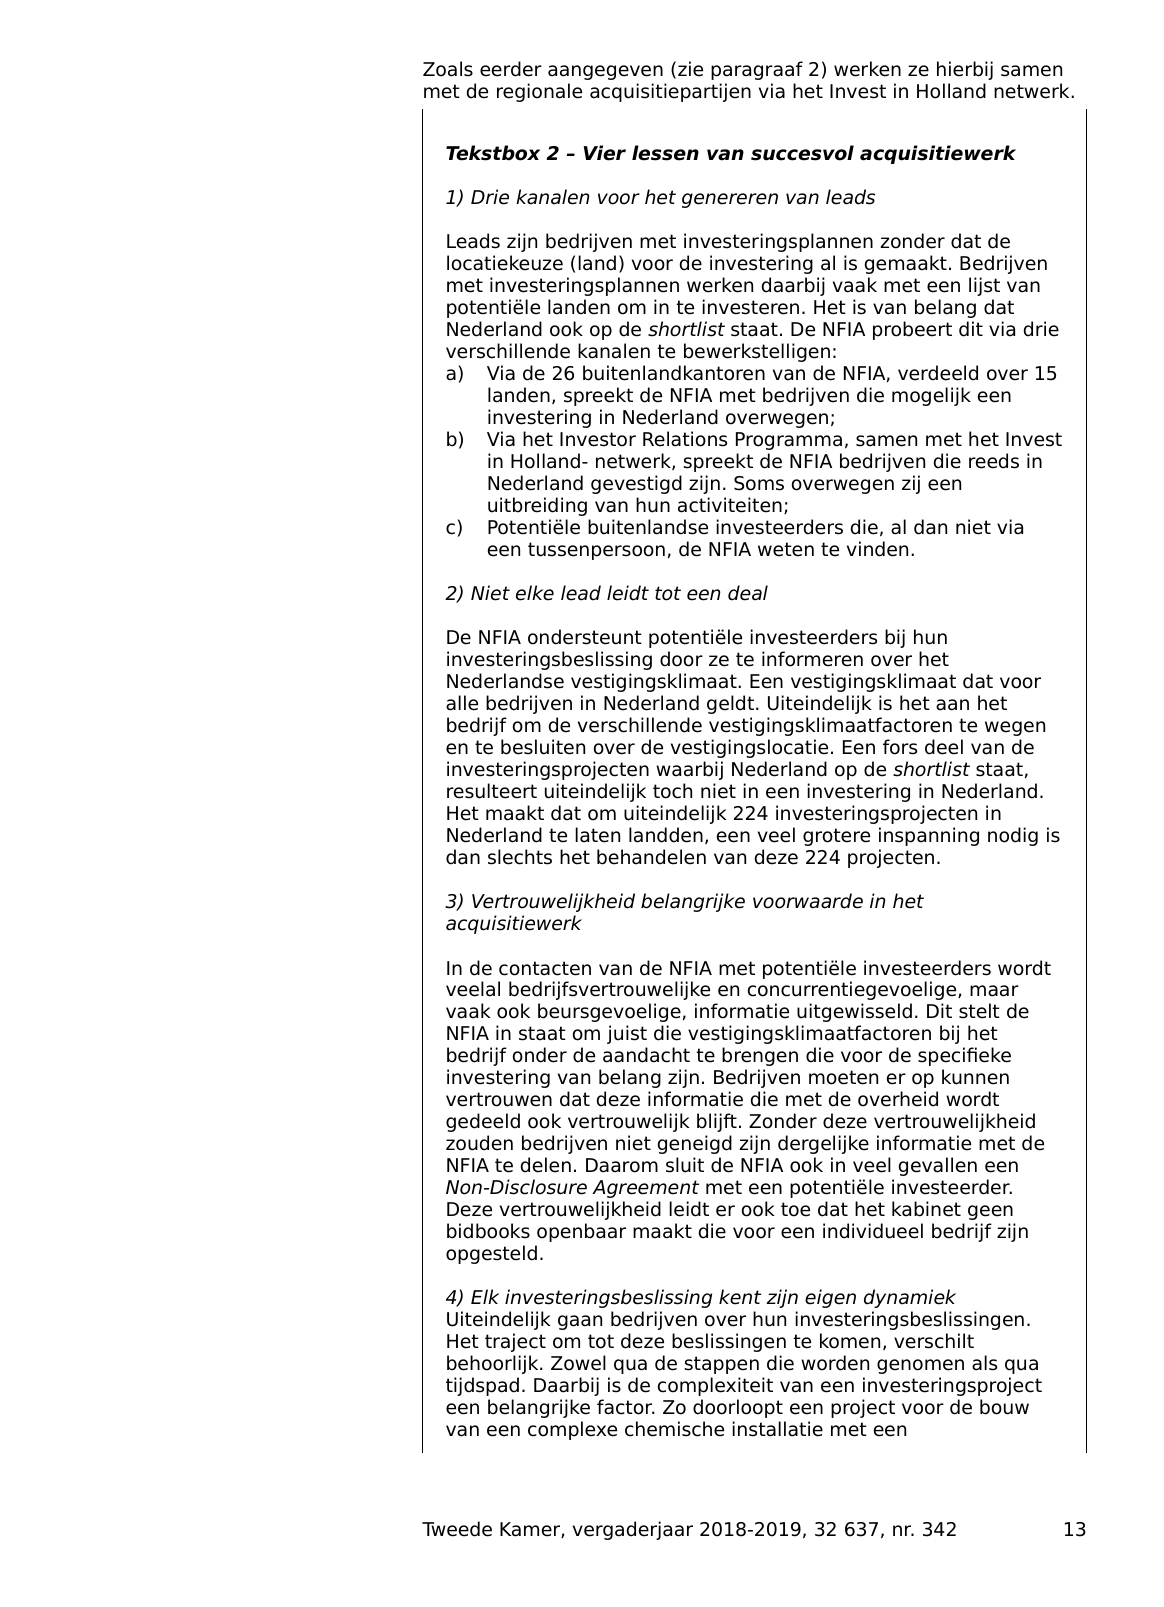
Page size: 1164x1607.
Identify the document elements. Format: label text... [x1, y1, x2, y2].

table_header Tekstbox 2 – Vier lessen van succesvol acquisitiewerk 1) Drie kanalen voor het genereren van leads Leads zijn bedrijven met investeringsplannen zonder dat de locatiekeuze (land) voor de investering al is gemaakt. Bedrijven met investeringsplannen werken daarbij vaak met een lijst van potentiële landen om in te investeren. Het is van belang dat Nederland ook op de shortlist staat. De NFIA probeert dit via drie verschillende kanalen te bewerkstelligen: a) Via de 26 buitenlandkantoren van de NFIA, verdeeld over 15 landen, spreekt de NFIA met bedrijven die mogelijk een investering in Nederland overwegen; b) Via het Investor Relations Programma, samen met het Invest in Holland- netwerk, spreekt de NFIA bedrijven die reeds in Nederland gevestigd zijn. Soms overwegen zij een uitbreiding van hun activiteiten; c) Potentiële buitenlandse investeerders die, al dan niet via een tussenpersoon, de NFIA weten te vinden. 2) Niet elke lead leidt tot een deal De NFIA ondersteunt potentiële investeerders bij hun investeringsbeslissing door ze te informeren over het Nederlandse vestigingsklimaat. Een vestigingsklimaat dat voor alle bedrijven in Nederland geldt. Uiteindelijk is het aan het bedrijf om de verschillende vestigingsklimaatfactoren te wegen en te besluiten over de vestigingslocatie. Een fors deel van de investeringsprojecten waarbij Nederland op de shortlist staat, resulteert uiteindelijk toch niet in een investering in Nederland. Het maakt dat om uiteindelijk 224 investeringsprojecten in Nederland te laten landden, een veel grotere inspanning nodig is dan slechts het behandelen van deze 224 projecten. 3) Vertrouwelijkheid belangrijke voorwaarde in het acquisitiewerk In de contacten van de NFIA met potentiële investeerders wordt veelal bedrijfsvertrouwelijke en concurrentiegevoelige, maar vaak ook beursgevoelige, informatie uitgewisseld. Dit stelt de NFIA in staat om juist die vestigingsklimaatfactoren bij het bedrijf onder de aandacht te brengen die voor de specifieke investering van belang zijn. Bedrijven moeten er op kunnen vertrouwen dat deze informatie die met de overheid wordt gedeeld ook vertrouwelijk blijft. Zonder deze vertrouwelijkheid zouden bedrijven niet geneigd zijn dergelijke informatie met de NFIA te delen. Daarom sluit de NFIA ook in veel gevallen een Non-Disclosure Agreement met een potentiële investeerder. Deze vertrouwelijkheid leidt er ook toe dat het kabinet geen bidbooks openbaar maakt die voor een individueel bedrijf zijn opgesteld. 4) Elk investeringsbeslissing kent zijn eigen dynamiek Uiteindelijk gaan bedrijven over hun investeringsbeslissingen. Het traject om tot deze beslissingen te komen, verschilt behoorlijk. Zowel qua de stappen die worden genomen als qua tijdspad. Daarbij is de complexiteit van een investeringsproject een belangrijke factor. Zo doorloopt een project voor de bouw van een complexe chemische installatie met een [423, 109, 1086, 1453]
text Zoals eerder aangegeven (zie paragraaf 2) werken ze hierbij samen met de regionale acquisitiepartijen via het Invest in Holland netwerk. [422, 59, 1087, 103]
